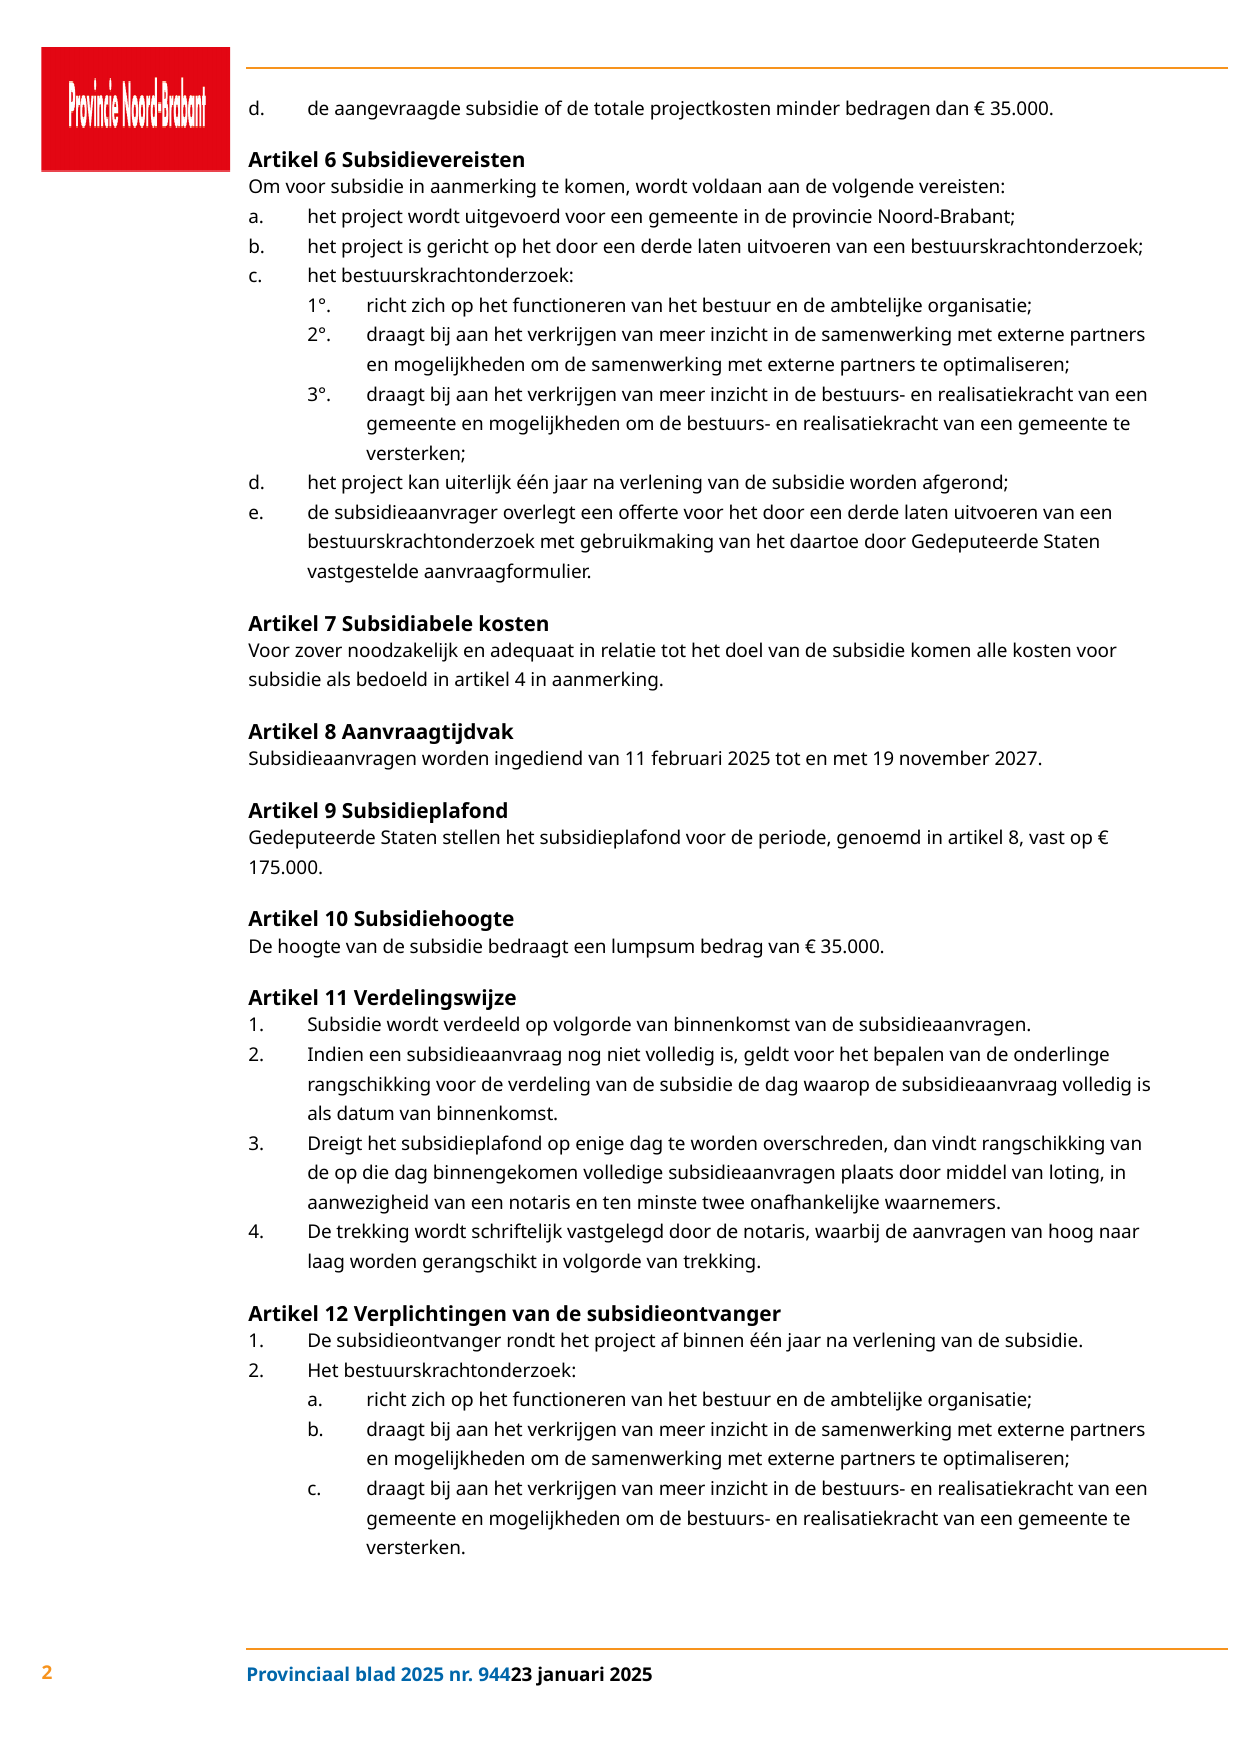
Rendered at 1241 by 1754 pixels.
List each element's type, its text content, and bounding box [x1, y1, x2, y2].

text Om voor subsidie in aanmerking te komen, wordt voldaan aan de volgende vereisten: [248, 174, 1152, 199]
text Artikel 10 Subsidiehoogte [248, 904, 1152, 933]
list draagt bij aan het verkrijgen van meer inzicht in de samenwerking met externe partners en mogelijkheden om de samenwerking met externe partners te optimaliseren; [307, 322, 1152, 377]
text Subsidieaanvragen worden ingediend van 11 februari 2025 tot en met 19 november 2027. [248, 746, 1152, 771]
text Artikel 8 Aanvraagtijdvak [248, 717, 1152, 746]
list draagt bij aan het verkrijgen van meer inzicht in de samenwerking met externe partners en mogelijkheden om de samenwerking met externe partners te optimaliseren; [307, 1416, 1152, 1471]
list Het bestuurskrachtonderzoek: [248, 1357, 1152, 1382]
list draagt bij aan het verkrijgen van meer inzicht in de bestuurs- en realisatiekracht van een gemeente en mogelijkheden om de bestuurs- en realisatiekracht van een gemeente te versterken. [307, 1475, 1152, 1560]
list De subsidieontvanger rondt het project af binnen één jaar na verlening van de subsidie. [248, 1327, 1152, 1353]
text Artikel 6 Subsidievereisten [248, 145, 1152, 174]
text Artikel 11 Verdelingswijze [248, 983, 1152, 1012]
picture [41, 47, 231, 172]
list richt zich op het functioneren van het bestuur en de ambtelijke organisatie; [307, 292, 1152, 318]
list draagt bij aan het verkrijgen van meer inzicht in de bestuurs- en realisatiekracht van een gemeente en mogelijkheden om de bestuurs- en realisatiekracht van een gemeente te versterken; [307, 381, 1152, 466]
list het bestuurskrachtonderzoek: [248, 262, 1152, 288]
text Artikel 12 Verplichtingen van de subsidieontvanger [248, 1299, 1152, 1327]
list richt zich op het functioneren van het bestuur en de ambtelijke organisatie; [307, 1386, 1152, 1412]
list Indien een subsidieaanvraag nog niet volledig is, geldt voor het bepalen van de onderlinge rangschikking voor de verdeling van de subsidie de dag waarop de subsidieaanvraag volledig is als datum van binnenkomst. [248, 1041, 1152, 1126]
text Gedeputeerde Staten stellen het subsidieplafond voor de periode, genoemd in artikel 8, vast op € 175.000. [248, 824, 1152, 880]
list de aangevraagde subsidie of de totale projectkosten minder bedragen dan € 35.000. [248, 95, 1152, 121]
list Subsidie wordt verdeeld op volgorde van binnenkomst van de subsidieaanvragen. [248, 1012, 1152, 1037]
list Dreigt het subsidieplafond op enige dag te worden overschreden, dan vindt rangschikking van de op die dag binnengekomen volledige subsidieaanvragen plaats door middel van loting, in aanwezigheid van een notaris en ten minste twee onafhankelijke waarnemers. [248, 1130, 1152, 1215]
text De hoogte van de subsidie bedraagt een lumpsum bedrag van € 35.000. [248, 933, 1152, 958]
text Artikel 9 Subsidieplafond [248, 796, 1152, 824]
list De trekking wordt schriftelijk vastgelegd door de notaris, waarbij de aanvragen van hoog naar laag worden gerangschikt in volgorde van trekking. [248, 1219, 1152, 1274]
list het project wordt uitgevoerd voor een gemeente in de provincie Noord-Brabant; [248, 203, 1152, 229]
list het project is gericht op het door een derde laten uitvoeren van een bestuurskrachtonderzoek; [248, 233, 1152, 258]
list de subsidieaanvrager overlegt een offerte voor het door een derde laten uitvoeren van een bestuurskrachtonderzoek met gebruikmaking van het daartoe door Gedeputeerde Staten vastgestelde aanvraagformulier. [248, 499, 1152, 584]
list het project kan uiterlijk één jaar na verlening van de subsidie worden afgerond; [248, 469, 1152, 495]
text Voor zover noodzakelijk en adequaat in relatie tot het doel van de subsidie komen alle kosten voor subsidie als bedoeld in artikel 4 in aanmerking. [248, 637, 1152, 692]
text Artikel 7 Subsidiabele kosten [248, 609, 1152, 637]
